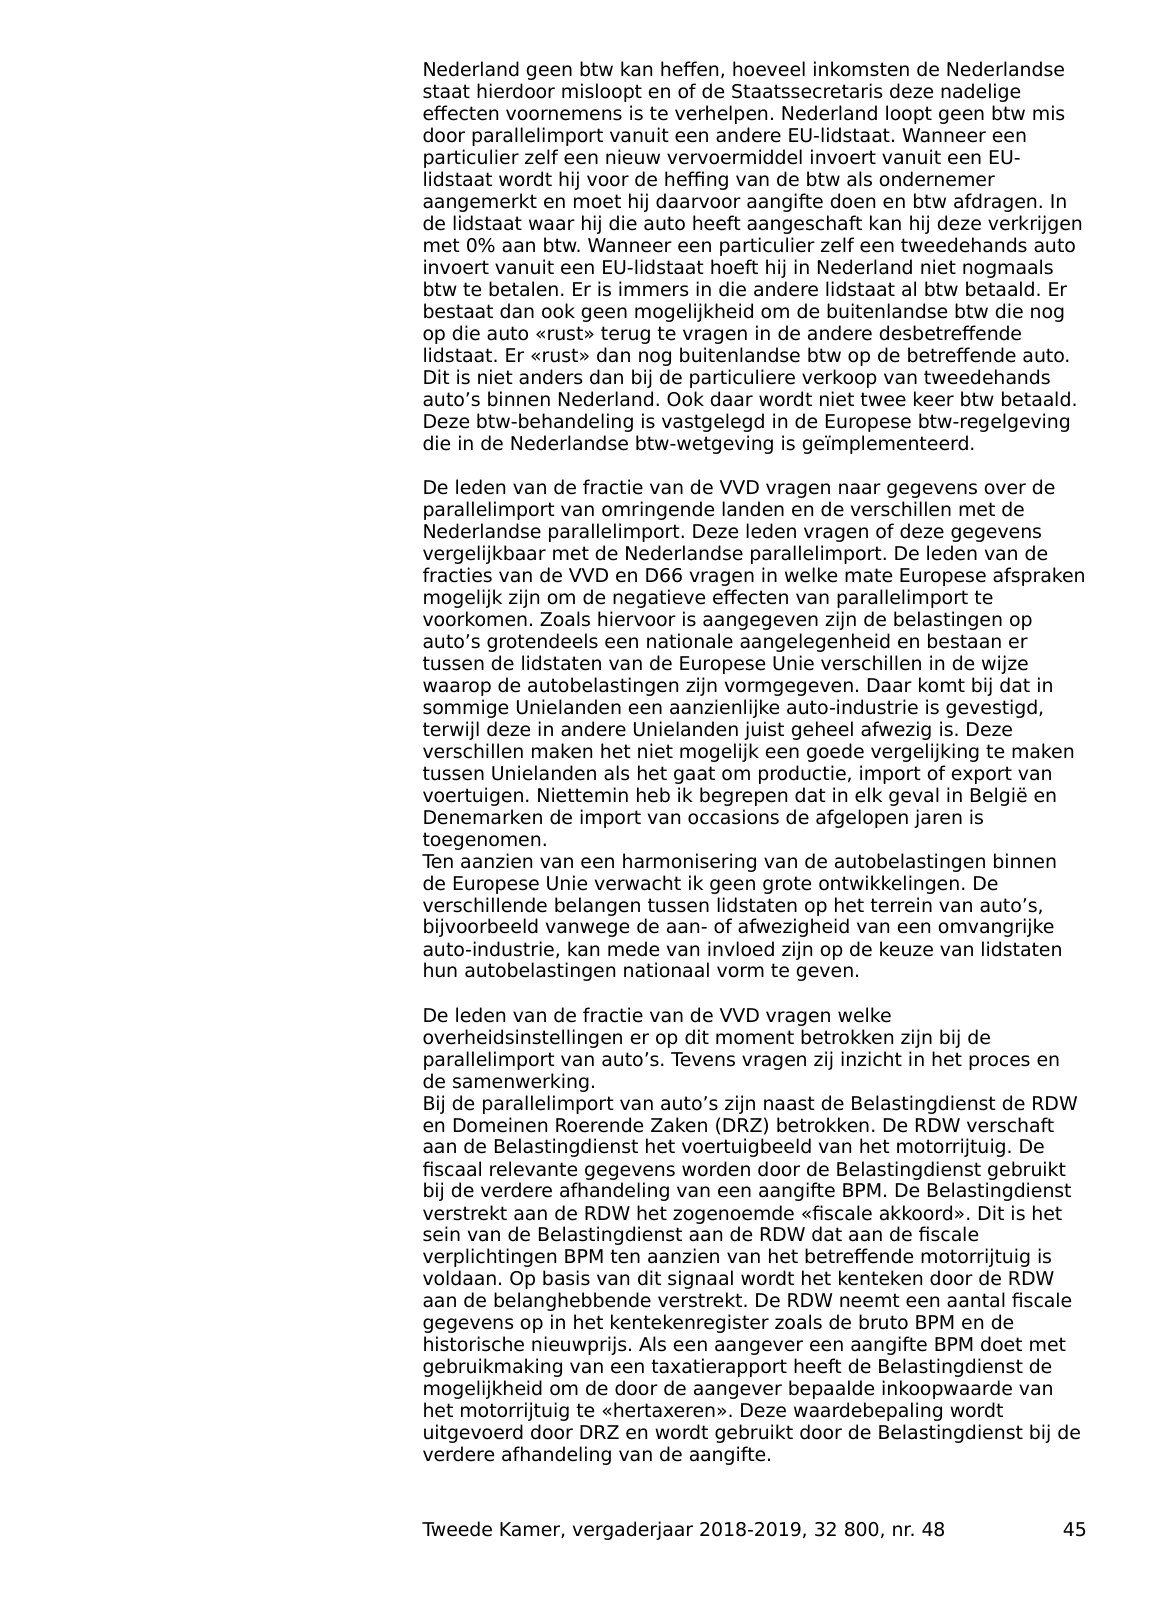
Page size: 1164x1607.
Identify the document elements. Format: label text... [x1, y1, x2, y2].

text Nederland geen btw kan heffen, hoeveel inkomsten de Nederlandse staat hierdoor misloopt en of de Staatssecretaris deze nadelige effecten voornemens is te verhelpen. Nederland loopt geen btw mis door parallelimport vanuit een andere EU-lidstaat. Wanneer een particulier zelf een nieuw vervoermiddel invoert vanuit een EU-lidstaat wordt hij voor de heffing van de btw als ondernemer aangemerkt en moet hij daarvoor aangifte doen en btw afdragen. In de lidstaat waar hij die auto heeft aangeschaft kan hij deze verkrijgen met 0% aan btw. Wanneer een particulier zelf een tweedehands auto invoert vanuit een EU-lidstaat hoeft hij in Nederland niet nogmaals btw te betalen. Er is immers in die andere lidstaat al btw betaald. Er bestaat dan ook geen mogelijkheid om de buitenlandse btw die nog op die auto «rust» terug te vragen in de andere desbetreffende lidstaat. Er «rust» dan nog buitenlandse btw op de betreffende auto. Dit is niet anders dan bij de particuliere verkoop van tweedehands auto’s binnen Nederland. Ook daar wordt niet twee keer btw betaald. Deze btw-behandeling is vastgelegd in de Europese btw-regelgeving die in de Nederlandse btw-wetgeving is geïmplementeerd. [422, 59, 1087, 455]
text Ten aanzien van een harmonisering van de autobelastingen binnen de Europese Unie verwacht ik geen grote ontwikkelingen. De verschillende belangen tussen lidstaten op het terrein van auto’s, bijvoorbeeld vanwege de aan- of afwezigheid van een omvangrijke auto-industrie, kan mede van invloed zijn op de keuze van lidstaten hun autobelastingen nationaal vorm te geven. [422, 851, 1087, 982]
text De leden van de fractie van de VVD vragen naar gegevens over de parallelimport van omringende landen en de verschillen met de Nederlandse parallelimport. Deze leden vragen of deze gegevens vergelijkbaar met de Nederlandse parallelimport. De leden van de fracties van de VVD en D66 vragen in welke mate Europese afspraken mogelijk zijn om de negatieve effecten van parallelimport te voorkomen. Zoals hiervoor is aangegeven zijn de belastingen op auto’s grotendeels een nationale aangelegenheid en bestaan er tussen de lidstaten van de Europese Unie verschillen in de wijze waarop de autobelastingen zijn vormgegeven. Daar komt bij dat in sommige Unielanden een aanzienlijke auto-industrie is gevestigd, terwijl deze in andere Unielanden juist geheel afwezig is. Deze verschillen maken het niet mogelijk een goede vergelijking te maken tussen Unielanden als het gaat om productie, import of export van voertuigen. Niettemin heb ik begrepen dat in elk geval in België en Denemarken de import van occasions de afgelopen jaren is toegenomen. [422, 477, 1087, 851]
text De leden van de fractie van de VVD vragen welke overheidsinstellingen er op dit moment betrokken zijn bij de parallelimport van auto’s. Tevens vragen zij inzicht in het proces en de samenwerking. [422, 1004, 1087, 1092]
text Bij de parallelimport van auto’s zijn naast de Belastingdienst de RDW en Domeinen Roerende Zaken (DRZ) betrokken. De RDW verschaft aan de Belastingdienst het voertuigbeeld van het motorrijtuig. De fiscaal relevante gegevens worden door de Belastingdienst gebruikt bij de verdere afhandeling van een aangifte BPM. De Belastingdienst verstrekt aan de RDW het zogenoemde «fiscale akkoord». Dit is het sein van de Belastingdienst aan de RDW dat aan de fiscale verplichtingen BPM ten aanzien van het betreffende motorrijtuig is voldaan. Op basis van dit signaal wordt het kenteken door de RDW aan de belanghebbende verstrekt. De RDW neemt een aantal fiscale gegevens op in het kentekenregister zoals de bruto BPM en de historische nieuwprijs. Als een aangever een aangifte BPM doet met gebruikmaking van een taxatierapport heeft de Belastingdienst de mogelijkheid om de door de aangever bepaalde inkoopwaarde van het motorrijtuig te «hertaxeren». Deze waardebepaling wordt uitgevoerd door DRZ en wordt gebruikt door de Belastingdienst bij de verdere afhandeling van de aangifte. [422, 1092, 1087, 1466]
